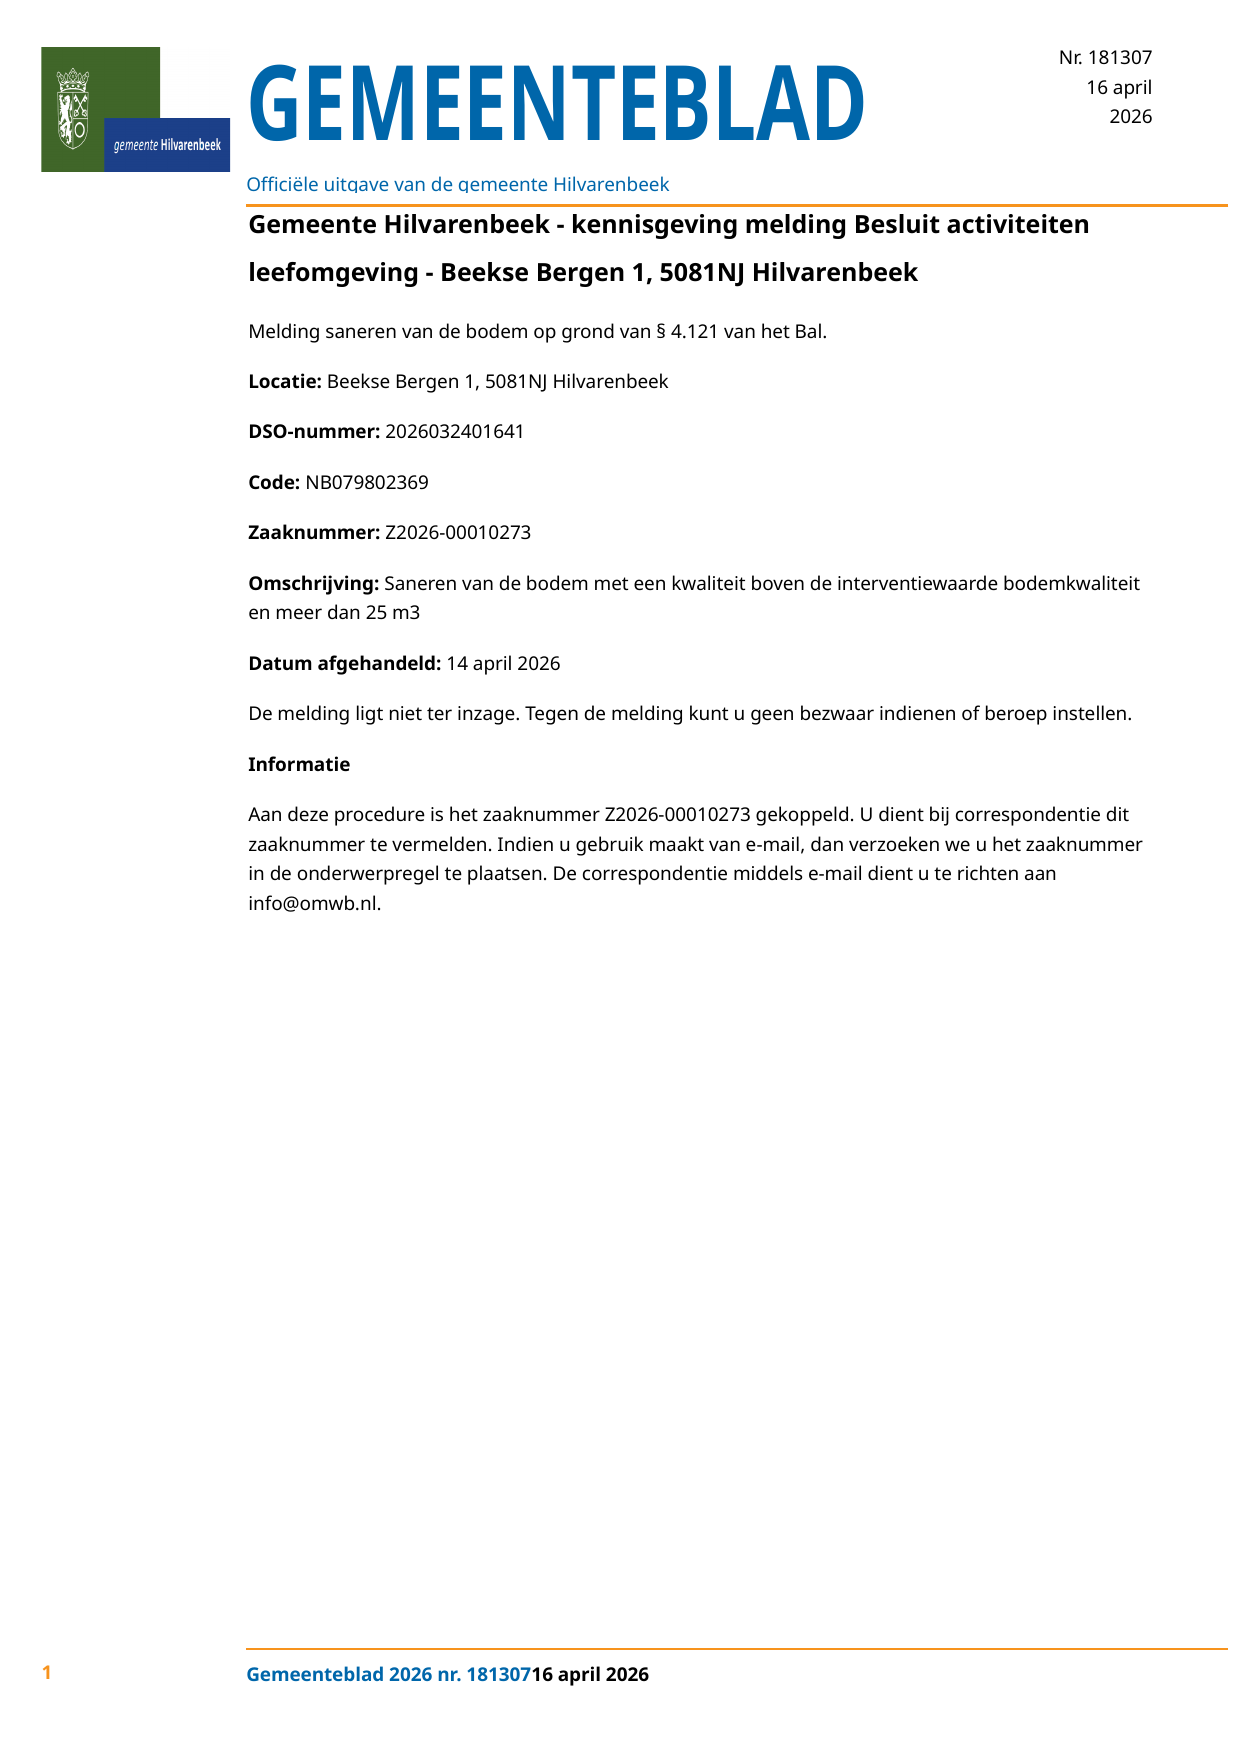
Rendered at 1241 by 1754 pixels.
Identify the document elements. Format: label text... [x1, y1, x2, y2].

text Gemeente Hilvarenbeek - kennisgeving melding Besluit activiteiten leefomgeving - Beekse Bergen 1, 5081NJ Hilvarenbeek [248, 207, 1152, 288]
text Locatie: Beekse Bergen 1, 5081NJ Hilvarenbeek [248, 368, 1152, 394]
picture [41, 47, 231, 172]
text Omschrijving: Saneren van de bodem met een kwaliteit boven de interventiewaarde bodemkwaliteit en meer dan 25 m3 [248, 570, 1152, 625]
text Code: NB079802369 [248, 469, 1152, 495]
text De melding ligt niet ter inzage. Tegen de melding kunt u geen bezwaar indienen of beroep instellen. [248, 700, 1152, 726]
text Aan deze procedure is het zaaknummer Z2026-00010273 gekoppeld. U dient bij correspondentie dit zaaknummer te vermelden. Indien u gebruik maakt van e-mail, dan verzoeken we u het zaaknummer in de onderwerpregel te plaatsen. De correspondentie middels e-mail dient u te richten aan info@omwb.nl. [248, 801, 1152, 916]
text Melding saneren van de bodem op grond van § 4.121 van het Bal. [248, 318, 1152, 344]
text Informatie [248, 751, 1152, 777]
text DSO-nummer: 2026032401641 [248, 419, 1152, 444]
text Datum afgehandeld: 14 april 2026 [248, 650, 1152, 676]
text Zaaknummer: Z2026-00010273 [248, 519, 1152, 545]
